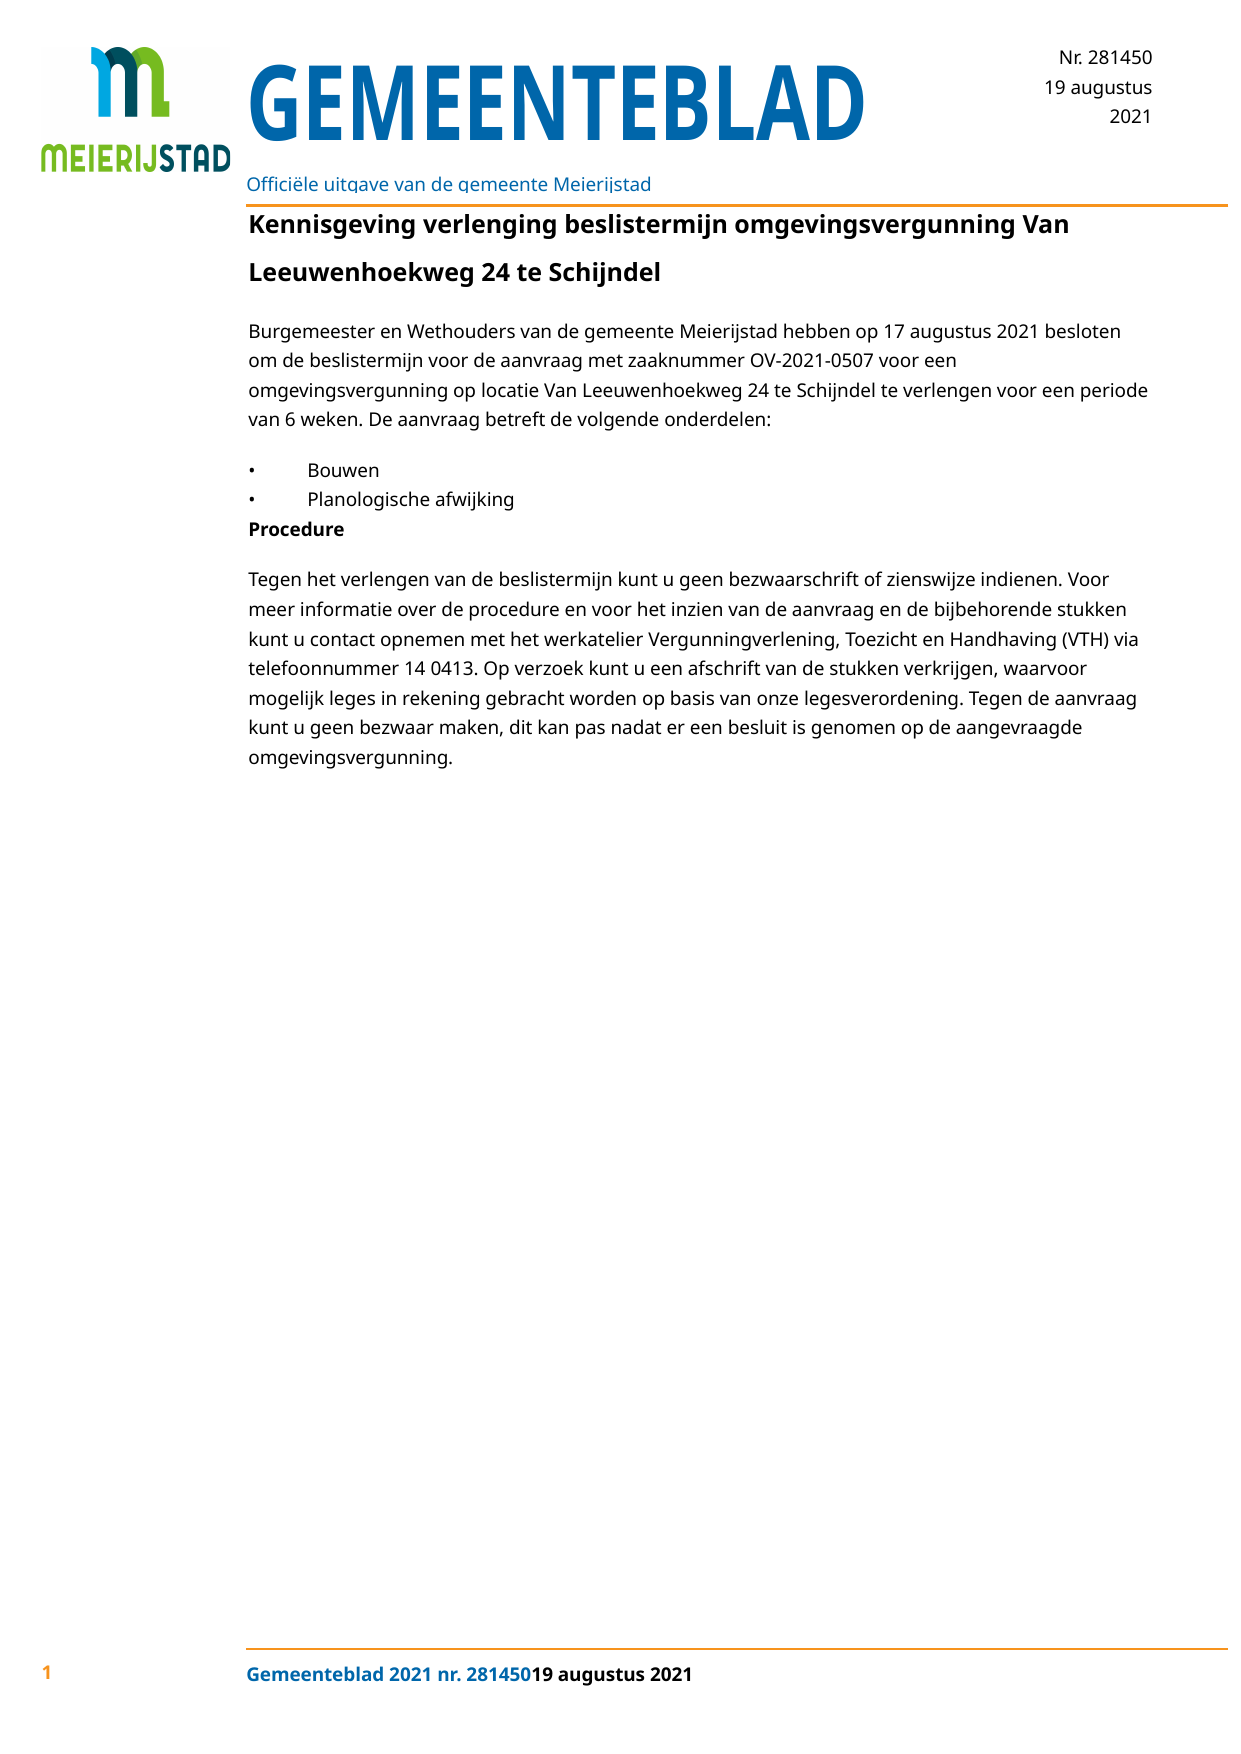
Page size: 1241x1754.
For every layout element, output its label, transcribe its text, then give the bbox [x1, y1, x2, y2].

list Planologische afwijking [248, 487, 1152, 512]
text Tegen het verlengen van de beslistermijn kunt u geen bezwaarschrift of zienswijze indienen. Voor meer informatie over de procedure en voor het inzien van de aanvraag en de bijbehorende stukken kunt u contact opnemen met het werkatelier Vergunningverlening, Toezicht en Handhaving (VTH) via telefoonnummer 14 0413. Op verzoek kunt u een afschrift van de stukken verkrijgen, waarvoor mogelijk leges in rekening gebracht worden op basis van onze legesverordening. Tegen de aanvraag kunt u geen bezwaar maken, dit kan pas nadat er een besluit is genomen op de aangevraagde omgevingsvergunning. [248, 567, 1152, 770]
text Procedure [248, 516, 1152, 542]
list Bouwen [248, 457, 1152, 483]
text Kennisgeving verlenging beslistermijn omgevingsvergunning Van Leeuwenhoekweg 24 te Schijndel [248, 207, 1152, 288]
text Burgemeester en Wethouders van de gemeente Meierijstad hebben op 17 augustus 2021 besloten om de beslistermijn voor de aanvraag met zaaknummer OV-2021-0507 voor een omgevingsvergunning op locatie Van Leeuwenhoekweg 24 te Schijndel te verlengen voor een periode van 6 weken. De aanvraag betreft de volgende onderdelen: [248, 318, 1152, 432]
picture [41, 47, 231, 172]
